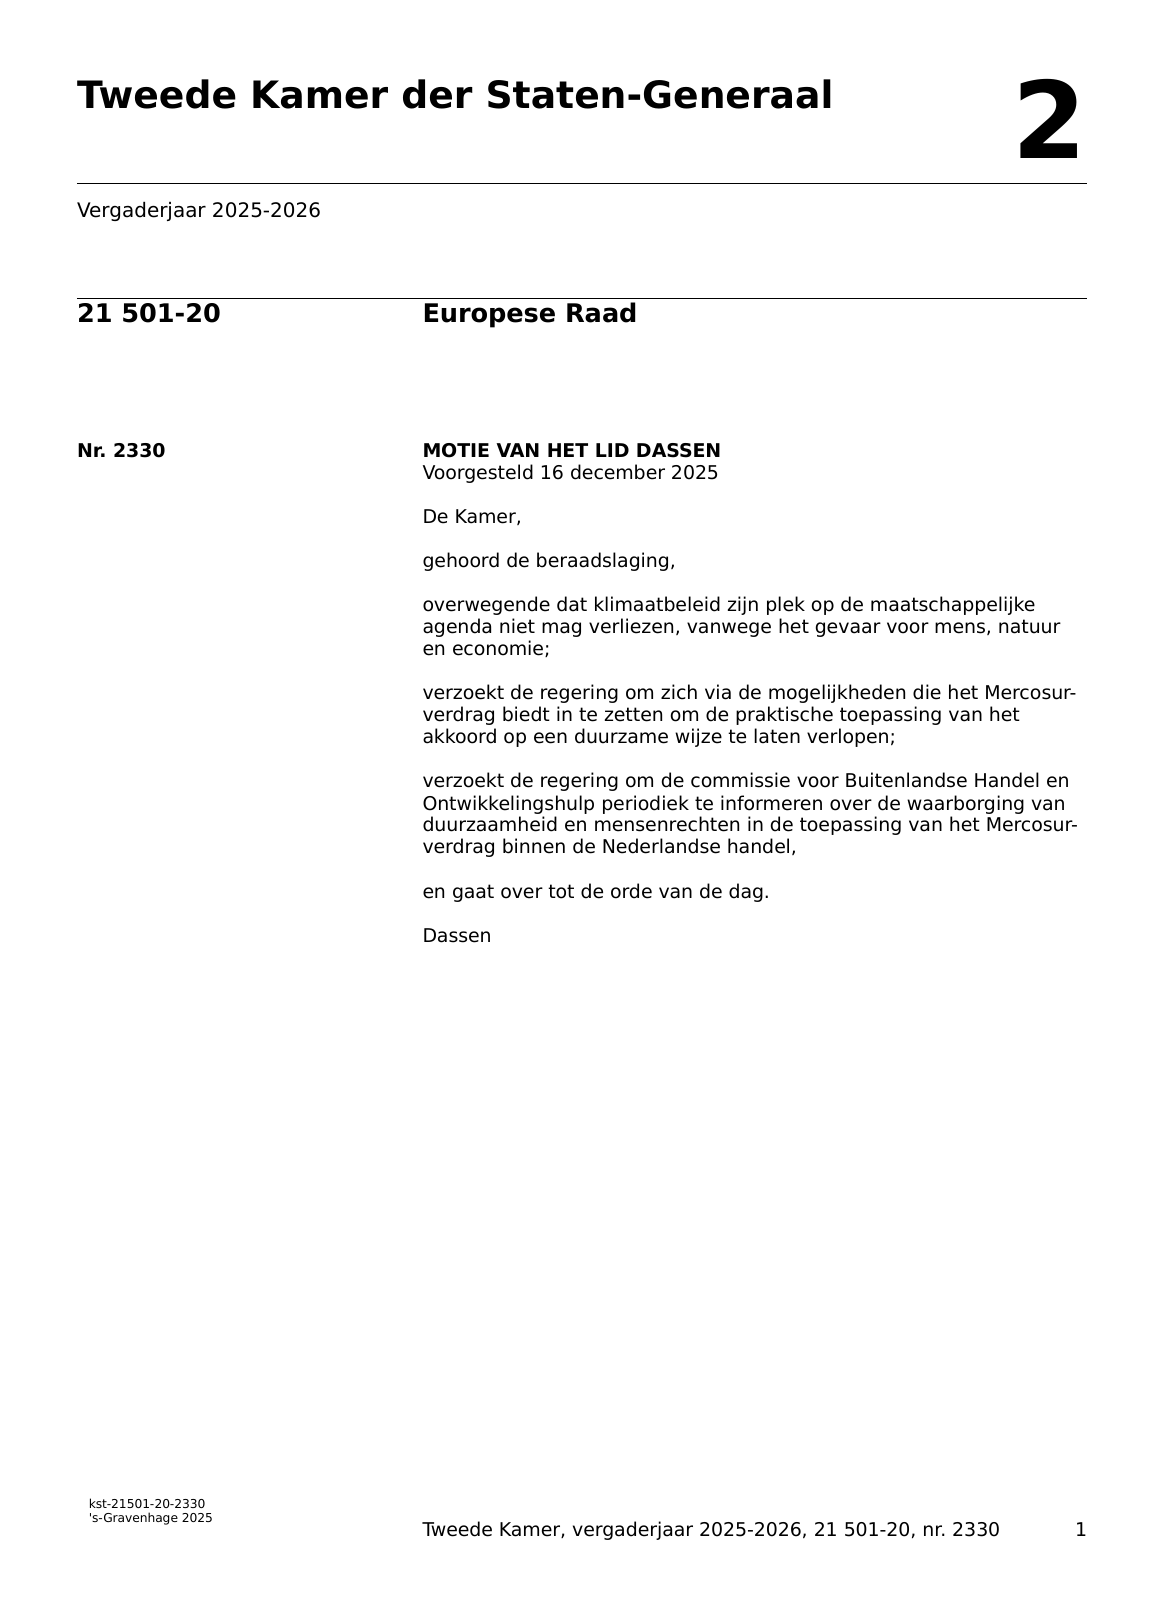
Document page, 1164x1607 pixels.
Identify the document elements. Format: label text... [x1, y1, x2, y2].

text verzoekt de regering om zich via de mogelijkheden die het Mercosur-verdrag biedt in te zetten om de praktische toepassing van het akkoord op een duurzame wijze te laten verlopen; [422, 682, 1087, 748]
table_header 2 [886, 59, 1087, 183]
subtitle Nr. 2330 MOTIE VAN HET LID DASSEN [77, 440, 1087, 462]
text De Kamer, [422, 506, 1087, 528]
text gehoord de beraadslaging, [422, 550, 1087, 572]
text verzoekt de regering om de commissie voor Buitenlandse Handel en Ontwikkelingshulp periodiek te informeren over de waarborging van duurzaamheid en mensenrechten in de toepassing van het Mercosur-verdrag binnen de Nederlandse handel, [422, 770, 1087, 858]
text overwegende dat klimaatbeleid zijn plek op de maatschappelijke agenda niet mag verliezen, vanwege het gevaar voor mens, natuur en economie; [422, 594, 1087, 660]
subtitle 21 501-20 Europese Raad [77, 299, 1087, 329]
text Dassen [422, 925, 1087, 947]
table_header Tweede Kamer der Staten-Generaal [77, 59, 886, 183]
text Voorgesteld 16 december 2025 [422, 462, 1087, 484]
table_cell Vergaderjaar 2025-2026 [77, 184, 1087, 298]
text en gaat over tot de orde van de dag. [422, 881, 1087, 902]
text kst-21501-20-2330 [88, 1497, 323, 1511]
text 's-Gravenhage 2025 [88, 1511, 323, 1525]
